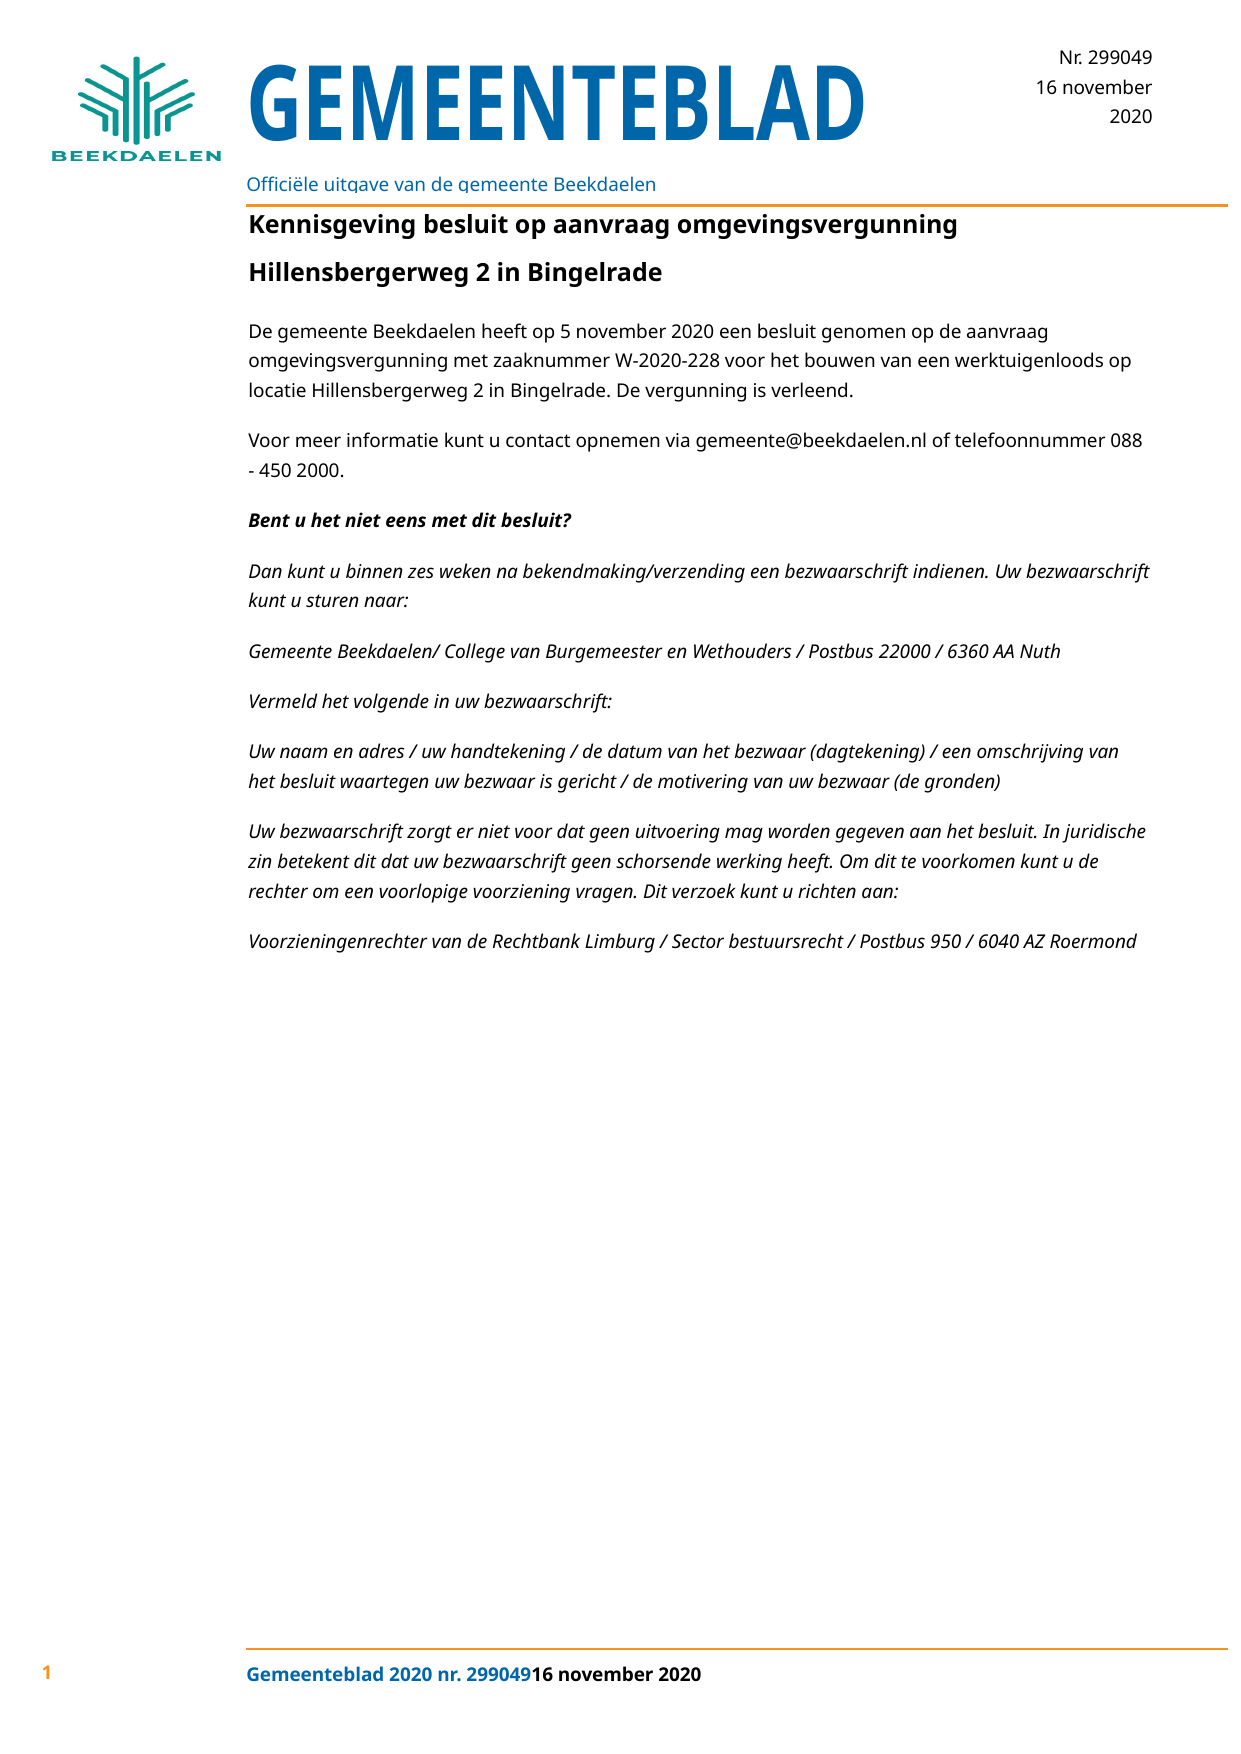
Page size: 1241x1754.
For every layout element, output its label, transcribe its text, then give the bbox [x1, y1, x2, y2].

text Uw bezwaarschrift zorgt er niet voor dat geen uitvoering mag worden gegeven aan het besluit. In juridische zin betekent dit dat uw bezwaarschrift geen schorsende werking heeft. Om dit te voorkomen kunt u de rechter om een voorlopige voorziening vragen. Dit verzoek kunt u richten aan: [248, 819, 1152, 904]
picture [41, 47, 231, 172]
text Dan kunt u binnen zes weken na bekendmaking/verzending een bezwaarschrift indienen. Uw bezwaarschrift kunt u sturen naar: [248, 558, 1152, 613]
text Voorzieningenrechter van de Rechtbank Limburg / Sector bestuursrecht / Postbus 950 / 6040 AZ Roermond [248, 928, 1152, 954]
text Bent u het niet eens met dit besluit? [248, 507, 1152, 533]
text Kennisgeving besluit op aanvraag omgevingsvergunning Hillensbergerweg 2 in Bingelrade [248, 207, 1152, 288]
text Voor meer informatie kunt u contact opnemen via gemeente@beekdaelen.nl of telefoonnummer 088 - 450 2000. [248, 427, 1152, 483]
text Uw naam en adres / uw handtekening / de datum van het bezwaar (dagtekening) / een omschrijving van het besluit waartegen uw bezwaar is gericht / de motivering van uw bezwaar (de gronden) [248, 739, 1152, 794]
text De gemeente Beekdaelen heeft op 5 november 2020 een besluit genomen op de aanvraag omgevingsvergunning met zaaknummer W-2020-228 voor het bouwen van een werktuigenloods op locatie Hillensbergerweg 2 in Bingelrade. De vergunning is verleend. [248, 318, 1152, 403]
text Gemeente Beekdaelen/ College van Burgemeester en Wethouders / Postbus 22000 / 6360 AA Nuth [248, 638, 1152, 664]
text Vermeld het volgende in uw bezwaarschrift: [248, 688, 1152, 714]
